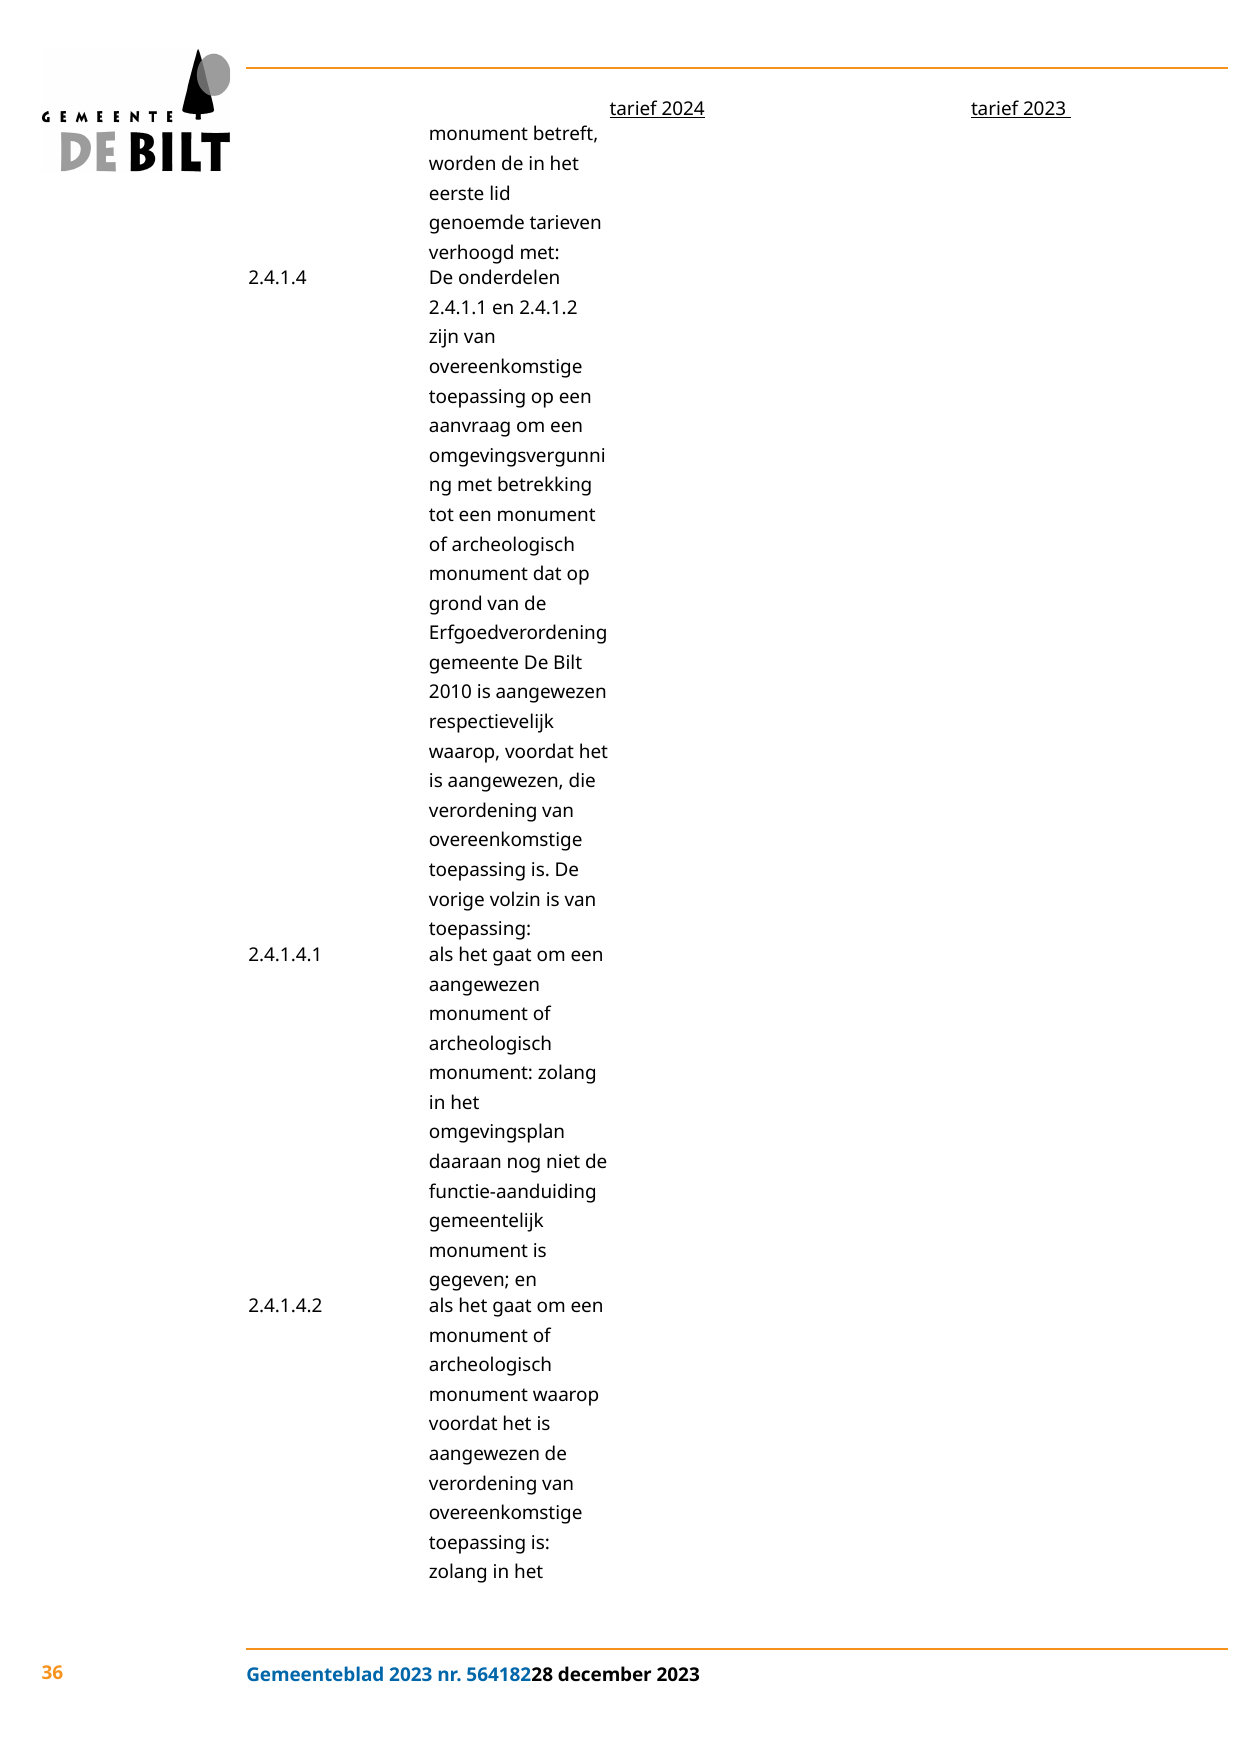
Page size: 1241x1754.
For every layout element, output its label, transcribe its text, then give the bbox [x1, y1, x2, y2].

table_cell 2.4.1.4.1 [248, 941, 429, 1292]
table_header tarief 2023 [971, 95, 1152, 121]
table_cell 2.4.1.4 [248, 265, 429, 941]
table_cell [971, 121, 1152, 264]
table_cell [609, 941, 971, 1292]
picture [41, 47, 231, 172]
table_cell als het gaat om een aangewezen monument of archeologisch monument: zolang in het omgevingsplan daaraan nog niet de functie-aanduiding gemeentelijk monument is gegeven; en [429, 941, 609, 1292]
table_cell [971, 1292, 1152, 1584]
table_cell [971, 941, 1152, 1292]
table_cell monument betreft, worden de in het eerste lid genoemde tarieven verhoogd met: [429, 121, 609, 264]
table_cell [248, 121, 429, 264]
table_cell [971, 265, 1152, 941]
table_cell [609, 1292, 971, 1584]
table_cell [609, 121, 971, 264]
table_header [248, 95, 429, 121]
table_header [429, 95, 609, 121]
table_cell 2.4.1.4.2 [248, 1292, 429, 1584]
table_header tarief 2024 [609, 95, 971, 121]
table_cell als het gaat om een monument of archeologisch monument waarop voordat het is aangewezen de verordening van overeenkomstige toepassing is: zolang in het [429, 1292, 609, 1584]
table_cell [609, 265, 971, 941]
table_cell De onderdelen 2.4.1.1 en 2.4.1.2 zijn van overeenkomstige toepassing op een aanvraag om een omgevingsvergunning met betrekking tot een monument of archeologisch monument dat op grond van de Erfgoedverordening gemeente De Bilt 2010 is aangewezen respectievelijk waarop, voordat het is aangewezen, die verordening van overeenkomstige toepassing is. De vorige volzin is van toepassing: [429, 265, 609, 941]
